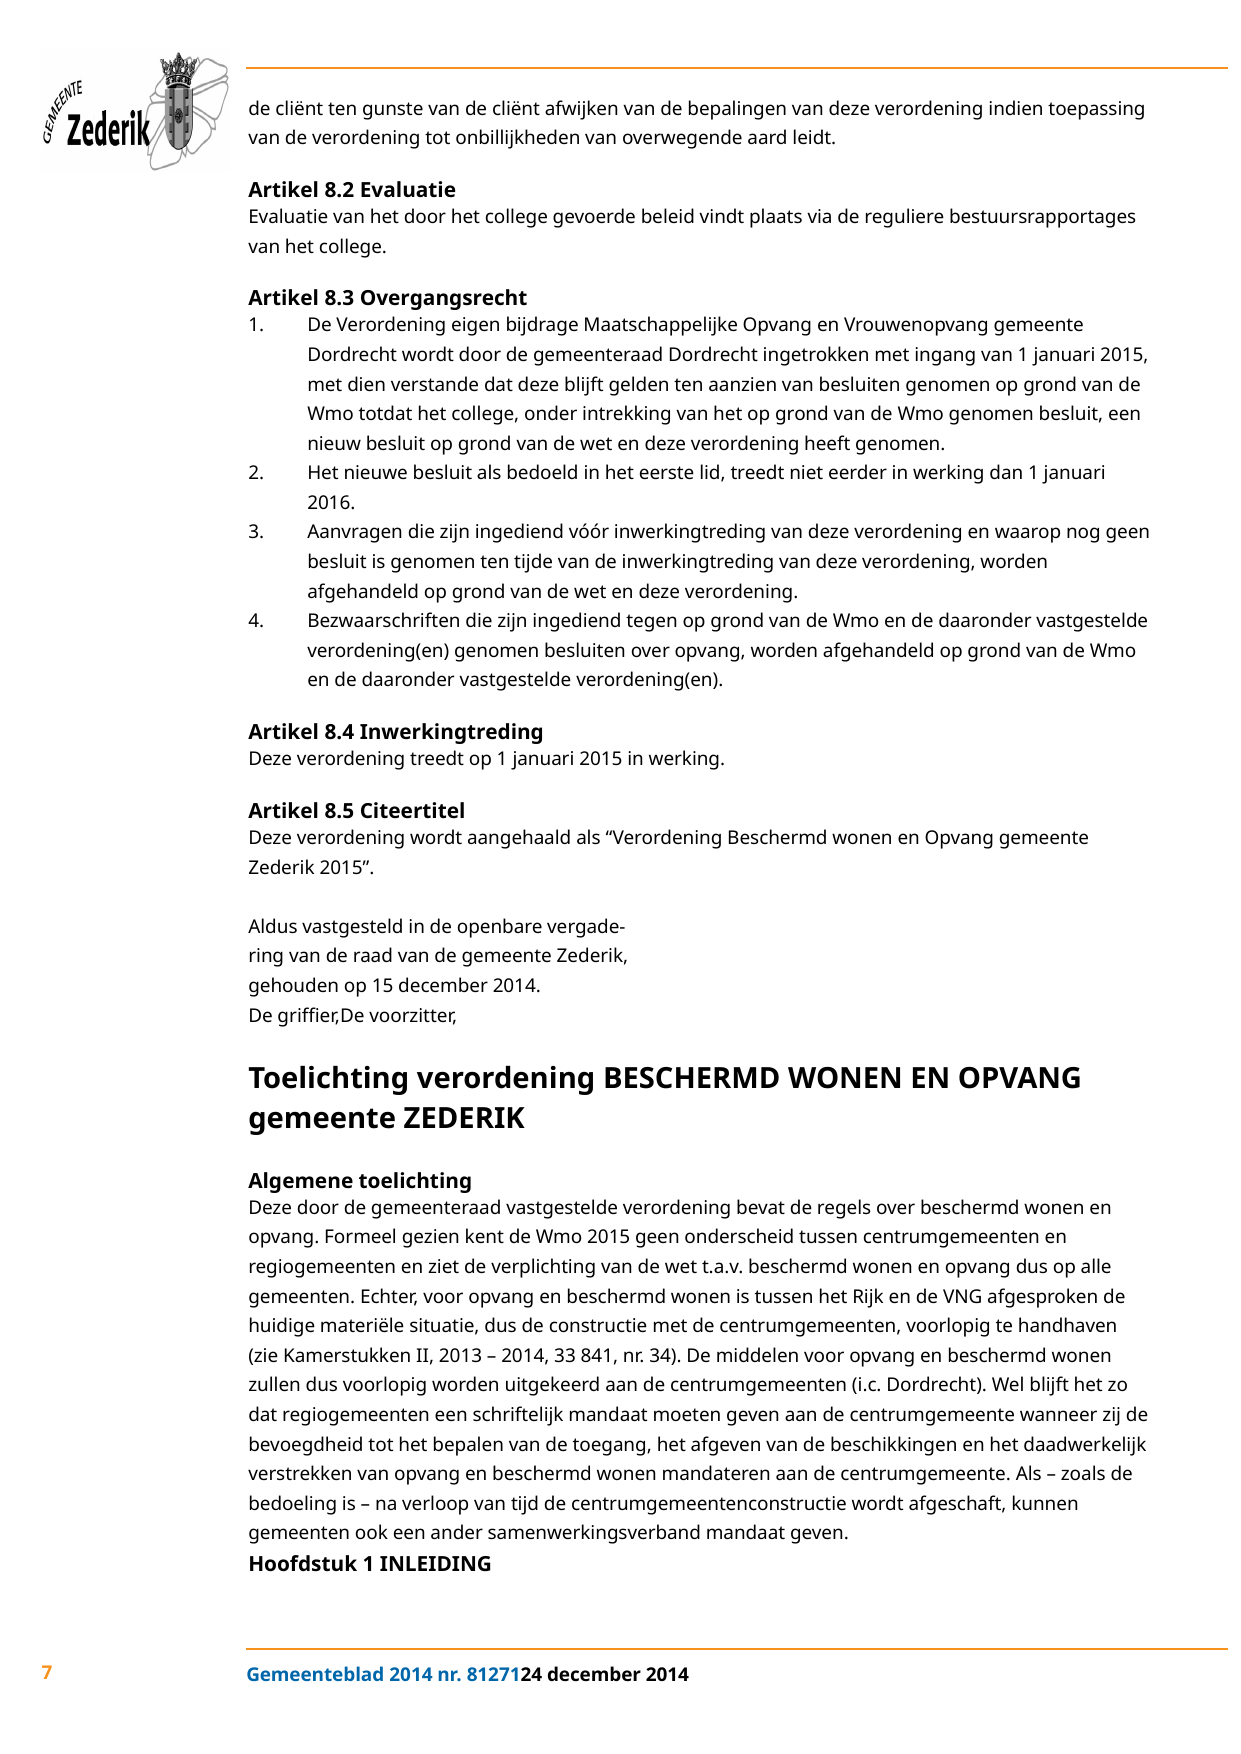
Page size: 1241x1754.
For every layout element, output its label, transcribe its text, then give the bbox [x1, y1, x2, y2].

picture [41, 47, 231, 172]
list Bezwaarschriften die zijn ingediend tegen op grond van de Wmo en de daaronder vastgestelde verordening(en) genomen besluiten over opvang, worden afgehandeld op grond van de Wmo en de daaronder vastgestelde verordening(en). [248, 607, 1152, 692]
text Deze door de gemeenteraad vastgestelde verordening bevat de regels over beschermd wonen en opvang. Formeel gezien kent de Wmo 2015 geen onderscheid tussen centrumgemeenten en regiogemeenten en ziet de verplichting van de wet t.a.v. beschermd wonen en opvang dus op alle gemeenten. Echter, voor opvang en beschermd wonen is tussen het Rijk en de VNG afgesproken de huidige materiële situatie, dus de constructie met de centrumgemeenten, voorlopig te handhaven (zie Kamerstukken II, 2013 – 2014, 33 841, nr. 34). De middelen voor opvang en beschermd wonen zullen dus voorlopig worden uitgekeerd aan de centrumgemeenten (i.c. Dordrecht). Wel blijft het zo dat regiogemeenten een schriftelijk mandaat moeten geven aan de centrumgemeente wanneer zij de bevoegdheid tot het bepalen van de toegang, het afgeven van de beschikkingen en het daadwerkelijk verstrekken van opvang en beschermd wonen mandateren aan de centrumgemeente. Als – zoals de bedoeling is – na verloop van tijd de centrumgemeentenconstructie wordt afgeschaft, kunnen gemeenten ook een ander samenwerkingsverband mandaat geven. [248, 1194, 1152, 1545]
text Aldus vastgesteld in de openbare vergade- [248, 913, 1152, 939]
text De griffier,De voorzitter, [248, 1002, 1152, 1028]
list Het nieuwe besluit als bedoeld in het eerste lid, treedt niet eerder in werking dan 1 januari 2016. [248, 459, 1152, 515]
list Aanvragen die zijn ingediend vóór inwerkingtreding van deze verordening en waarop nog geen besluit is genomen ten tijde van de inwerkingtreding van deze verordening, worden afgehandeld op grond van de wet en deze verordening. [248, 519, 1152, 604]
text gehouden op 15 december 2014. [248, 972, 1152, 998]
text ring van de raad van de gemeente Zederik, [248, 943, 1152, 968]
text Artikel 8.5 Citeertitel [248, 796, 1152, 824]
text Deze verordening wordt aangehaald als “Verordening Beschermd wonen en Opvang gemeente Zederik 2015”. [248, 824, 1152, 880]
text Evaluatie van het door het college gevoerde beleid vindt plaats via de reguliere bestuursrapportages van het college. [248, 203, 1152, 258]
text Hoofdstuk 1 INLEIDING [248, 1549, 1152, 1578]
text Toelichting verordening BESCHERMD WONEN EN OPVANG gemeente ZEDERIK [248, 1057, 1152, 1137]
text Deze verordening treedt op 1 januari 2015 in werking. [248, 746, 1152, 771]
text Artikel 8.3 Overgangsrecht [248, 283, 1152, 312]
text Artikel 8.2 Evaluatie [248, 175, 1152, 203]
list De Verordening eigen bijdrage Maatschappelijke Opvang en Vrouwenopvang gemeente Dordrecht wordt door de gemeenteraad Dordrecht ingetrokken met ingang van 1 januari 2015, met dien verstande dat deze blijft gelden ten aanzien van besluiten genomen op grond van de Wmo totdat het college, onder intrekking van het op grond van de Wmo genomen besluit, een nieuw besluit op grond van de wet en deze verordening heeft genomen. [248, 312, 1152, 456]
text Artikel 8.4 Inwerkingtreding [248, 717, 1152, 746]
text de cliënt ten gunste van de cliënt afwijken van de bepalingen van deze verordening indien toepassing van de verordening tot onbillijkheden van overwegende aard leidt. [248, 95, 1152, 150]
text Algemene toelichting [248, 1166, 1152, 1194]
